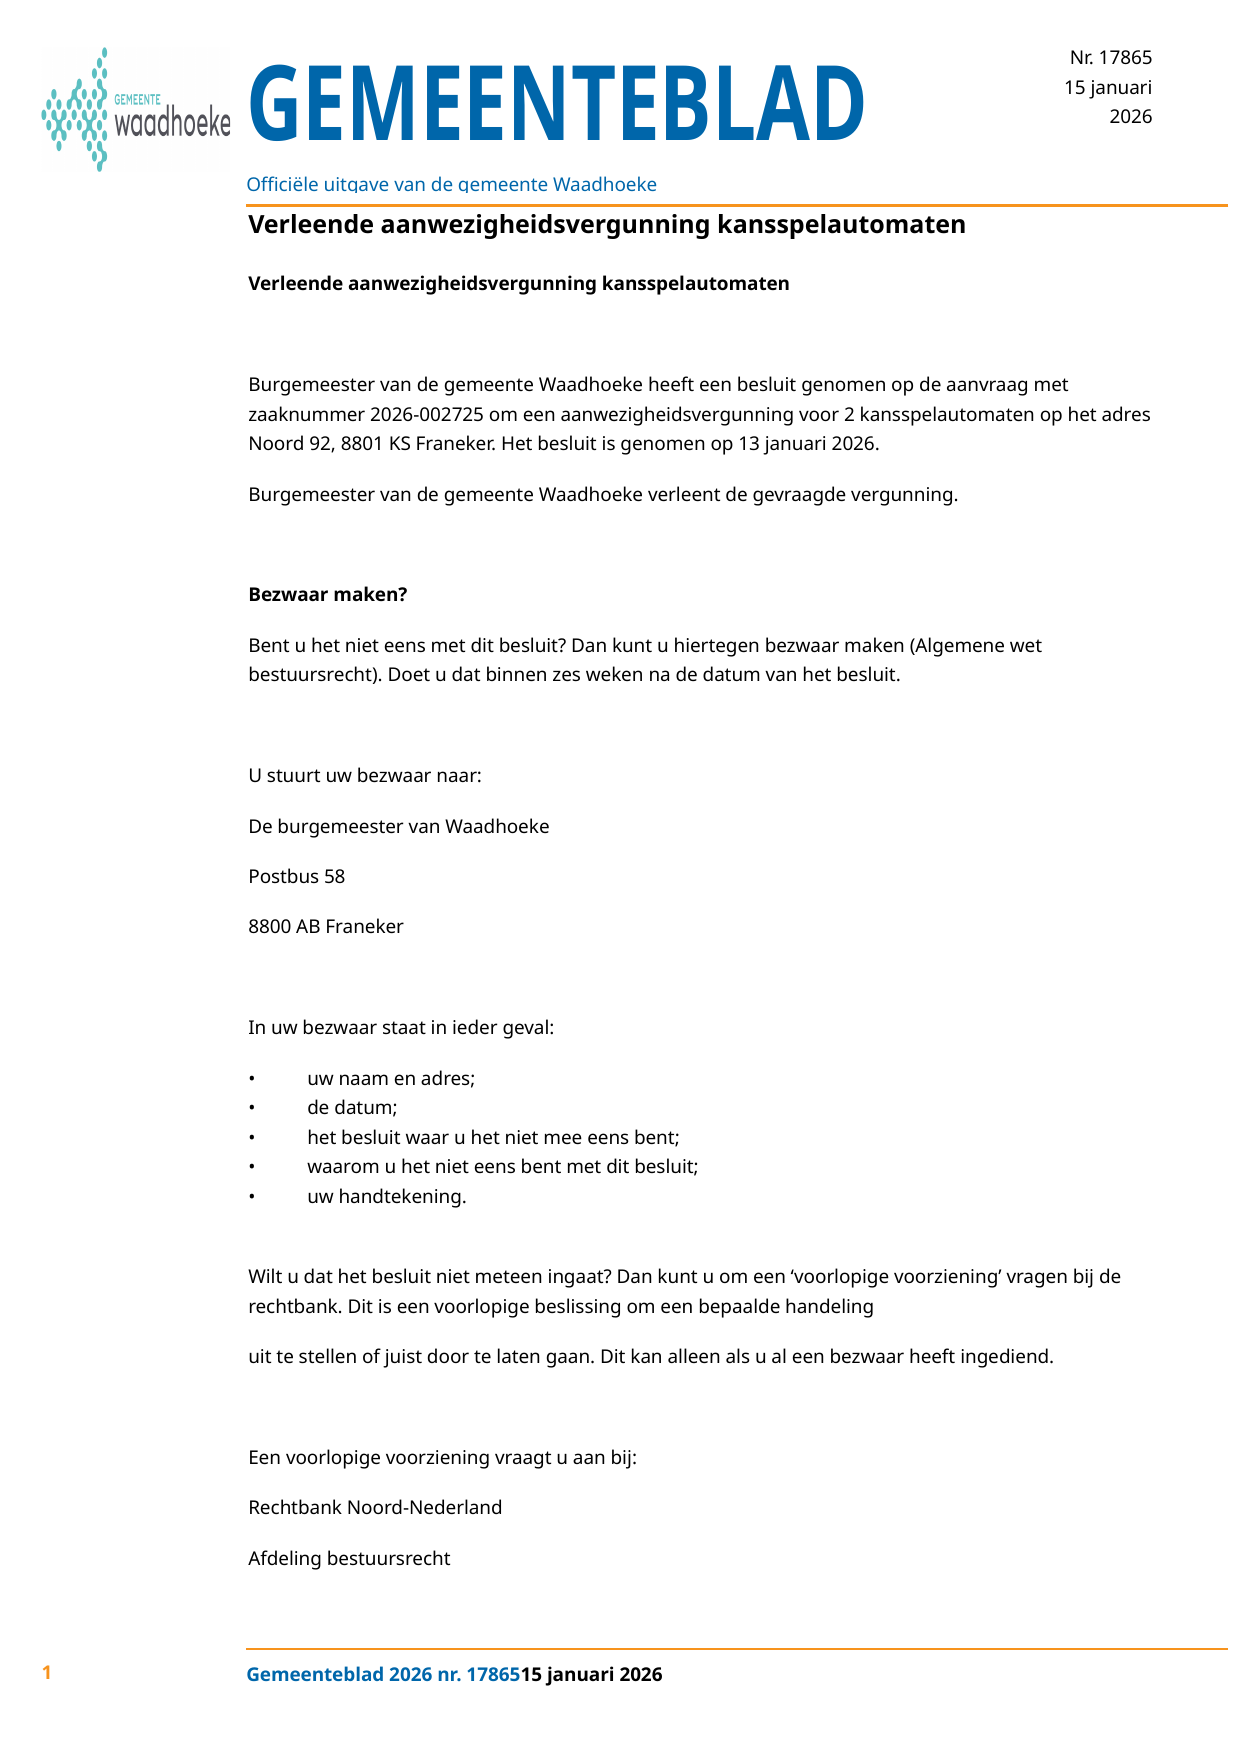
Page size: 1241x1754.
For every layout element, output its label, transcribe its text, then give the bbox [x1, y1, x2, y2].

text Rechtbank Noord-Nederland [248, 1494, 1152, 1520]
text Een voorlopige voorziening vraagt u aan bij: [248, 1444, 1152, 1470]
picture [41, 47, 231, 172]
text Bent u het niet eens met dit besluit? Dan kunt u hiertegen bezwaar maken (Algemene wet bestuursrecht). Doet u dat binnen zes weken na de datum van het besluit. [248, 632, 1152, 687]
text U stuurt uw bezwaar naar: [248, 762, 1152, 788]
text Verleende aanwezigheidsvergunning kansspelautomaten [248, 207, 1152, 241]
text Afdeling bestuursrecht [248, 1545, 1152, 1571]
text Burgemeester van de gemeente Waadhoeke verleent de gevraagde vergunning. [248, 481, 1152, 506]
list de datum; [248, 1094, 1152, 1120]
text Wilt u dat het besluit niet meteen ingaat? Dan kunt u om een ‘voorlopige voorziening’ vragen bij de rechtbank. Dit is een voorlopige beslissing om een bepaalde handeling [248, 1263, 1152, 1318]
text uit te stellen of juist door te laten gaan. Dit kan alleen als u al een bezwaar heeft ingediend. [248, 1343, 1152, 1369]
text Bezwaar maken? [248, 582, 1152, 607]
text In uw bezwaar staat in ieder geval: [248, 1014, 1152, 1040]
text De burgemeester van Waadhoeke [248, 813, 1152, 838]
list waarom u het niet eens bent met dit besluit; [248, 1154, 1152, 1179]
text Burgemeester van de gemeente Waadhoeke heeft een besluit genomen op de aanvraag met zaaknummer 2026-002725 om een aanwezigheidsvergunning voor 2 kansspelautomaten op het adres Noord 92, 8801 KS Franeker. Het besluit is genomen op 13 januari 2026. [248, 371, 1152, 456]
list uw naam en adres; [248, 1065, 1152, 1091]
list het besluit waar u het niet mee eens bent; [248, 1124, 1152, 1150]
text Verleende aanwezigheidsvergunning kansspelautomaten [248, 270, 1152, 296]
list uw handtekening. [248, 1183, 1152, 1209]
text 8800 AB Franeker [248, 914, 1152, 939]
text Postbus 58 [248, 863, 1152, 889]
